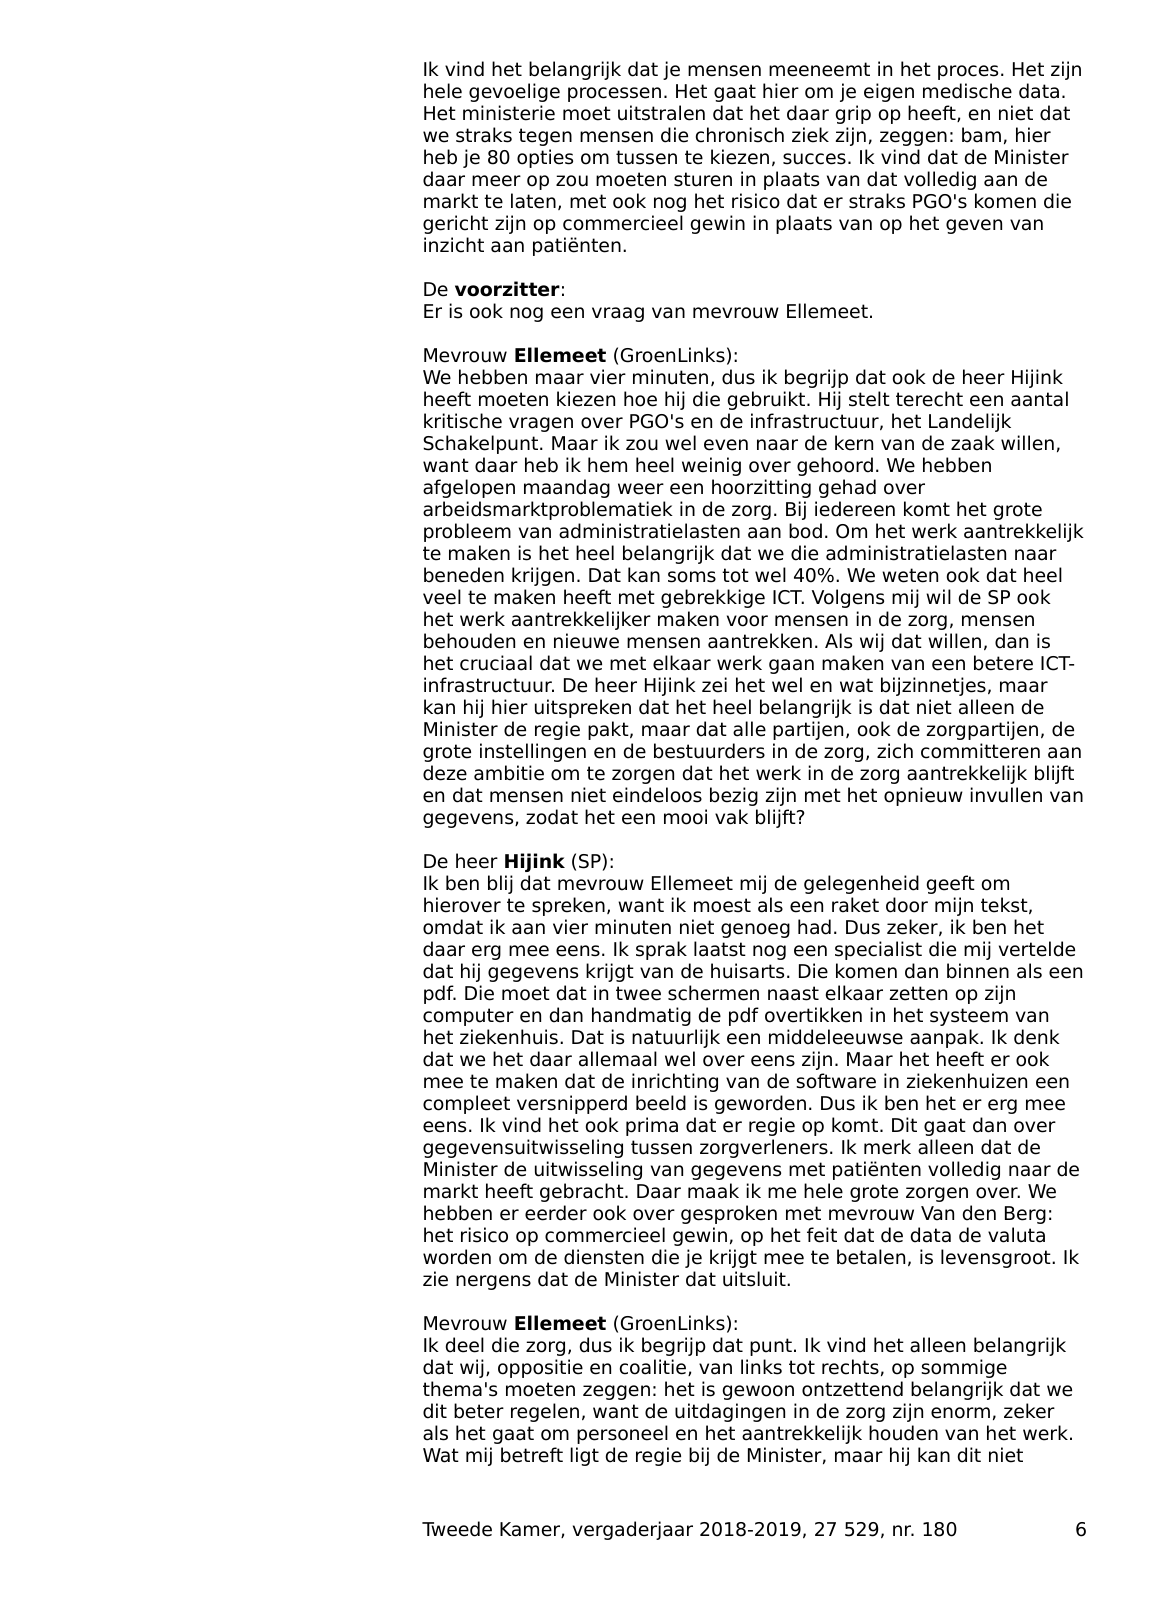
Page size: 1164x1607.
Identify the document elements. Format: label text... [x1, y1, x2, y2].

text De voorzitter: [422, 279, 1087, 301]
text Mevrouw Ellemeet (GroenLinks): [422, 345, 1087, 367]
text Ik vind het belangrijk dat je mensen meeneemt in het proces. Het zijn hele gevoelige processen. Het gaat hier om je eigen medische data. Het ministerie moet uitstralen dat het daar grip op heeft, en niet dat we straks tegen mensen die chronisch ziek zijn, zeggen: bam, hier heb je 80 opties om tussen te kiezen, succes. Ik vind dat de Minister daar meer op zou moeten sturen in plaats van dat volledig aan de markt te laten, met ook nog het risico dat er straks PGO's komen die gericht zijn op commercieel gewin in plaats van op het geven van inzicht aan patiënten. [422, 59, 1087, 257]
text Er is ook nog een vraag van mevrouw Ellemeet. [422, 301, 1087, 323]
text De heer Hijink (SP): [422, 851, 1087, 873]
text We hebben maar vier minuten, dus ik begrijp dat ook de heer Hijink heeft moeten kiezen hoe hij die gebruikt. Hij stelt terecht een aantal kritische vragen over PGO's en de infrastructuur, het Landelijk Schakelpunt. Maar ik zou wel even naar de kern van de zaak willen, want daar heb ik hem heel weinig over gehoord. We hebben afgelopen maandag weer een hoorzitting gehad over arbeidsmarktproblematiek in de zorg. Bij iedereen komt het grote probleem van administratielasten aan bod. Om het werk aantrekkelijk te maken is het heel belangrijk dat we die administratielasten naar beneden krijgen. Dat kan soms tot wel 40%. We weten ook dat heel veel te maken heeft met gebrekkige ICT. Volgens mij wil de SP ook het werk aantrekkelijker maken voor mensen in de zorg, mensen behouden en nieuwe mensen aantrekken. Als wij dat willen, dan is het cruciaal dat we met elkaar werk gaan maken van een betere ICT-infrastructuur. De heer Hijink zei het wel en wat bijzinnetjes, maar kan hij hier uitspreken dat het heel belangrijk is dat niet alleen de Minister de regie pakt, maar dat alle partijen, ook de zorgpartijen, de grote instellingen en de bestuurders in de zorg, zich committeren aan deze ambitie om te zorgen dat het werk in de zorg aantrekkelijk blijft en dat mensen niet eindeloos bezig zijn met het opnieuw invullen van gegevens, zodat het een mooi vak blijft? [422, 367, 1087, 829]
text Ik deel die zorg, dus ik begrijp dat punt. Ik vind het alleen belangrijk dat wij, oppositie en coalitie, van links tot rechts, op sommige thema's moeten zeggen: het is gewoon ontzettend belangrijk dat we dit beter regelen, want de uitdagingen in de zorg zijn enorm, zeker als het gaat om personeel en het aantrekkelijk houden van het werk. Wat mij betreft ligt de regie bij de Minister, maar hij kan dit niet [422, 1335, 1087, 1467]
text Mevrouw Ellemeet (GroenLinks): [422, 1313, 1087, 1335]
text Ik ben blij dat mevrouw Ellemeet mij de gelegenheid geeft om hierover te spreken, want ik moest als een raket door mijn tekst, omdat ik aan vier minuten niet genoeg had. Dus zeker, ik ben het daar erg mee eens. Ik sprak laatst nog een specialist die mij vertelde dat hij gegevens krijgt van de huisarts. Die komen dan binnen als een pdf. Die moet dat in twee schermen naast elkaar zetten op zijn computer en dan handmatig de pdf overtikken in het systeem van het ziekenhuis. Dat is natuurlijk een middeleeuwse aanpak. Ik denk dat we het daar allemaal wel over eens zijn. Maar het heeft er ook mee te maken dat de inrichting van de software in ziekenhuizen een compleet versnipperd beeld is geworden. Dus ik ben het er erg mee eens. Ik vind het ook prima dat er regie op komt. Dit gaat dan over gegevensuitwisseling tussen zorgverleners. Ik merk alleen dat de Minister de uitwisseling van gegevens met patiënten volledig naar de markt heeft gebracht. Daar maak ik me hele grote zorgen over. We hebben er eerder ook over gesproken met mevrouw Van den Berg: het risico op commercieel gewin, op het feit dat de data de valuta worden om de diensten die je krijgt mee te betalen, is levensgroot. Ik zie nergens dat de Minister dat uitsluit. [422, 873, 1087, 1291]
